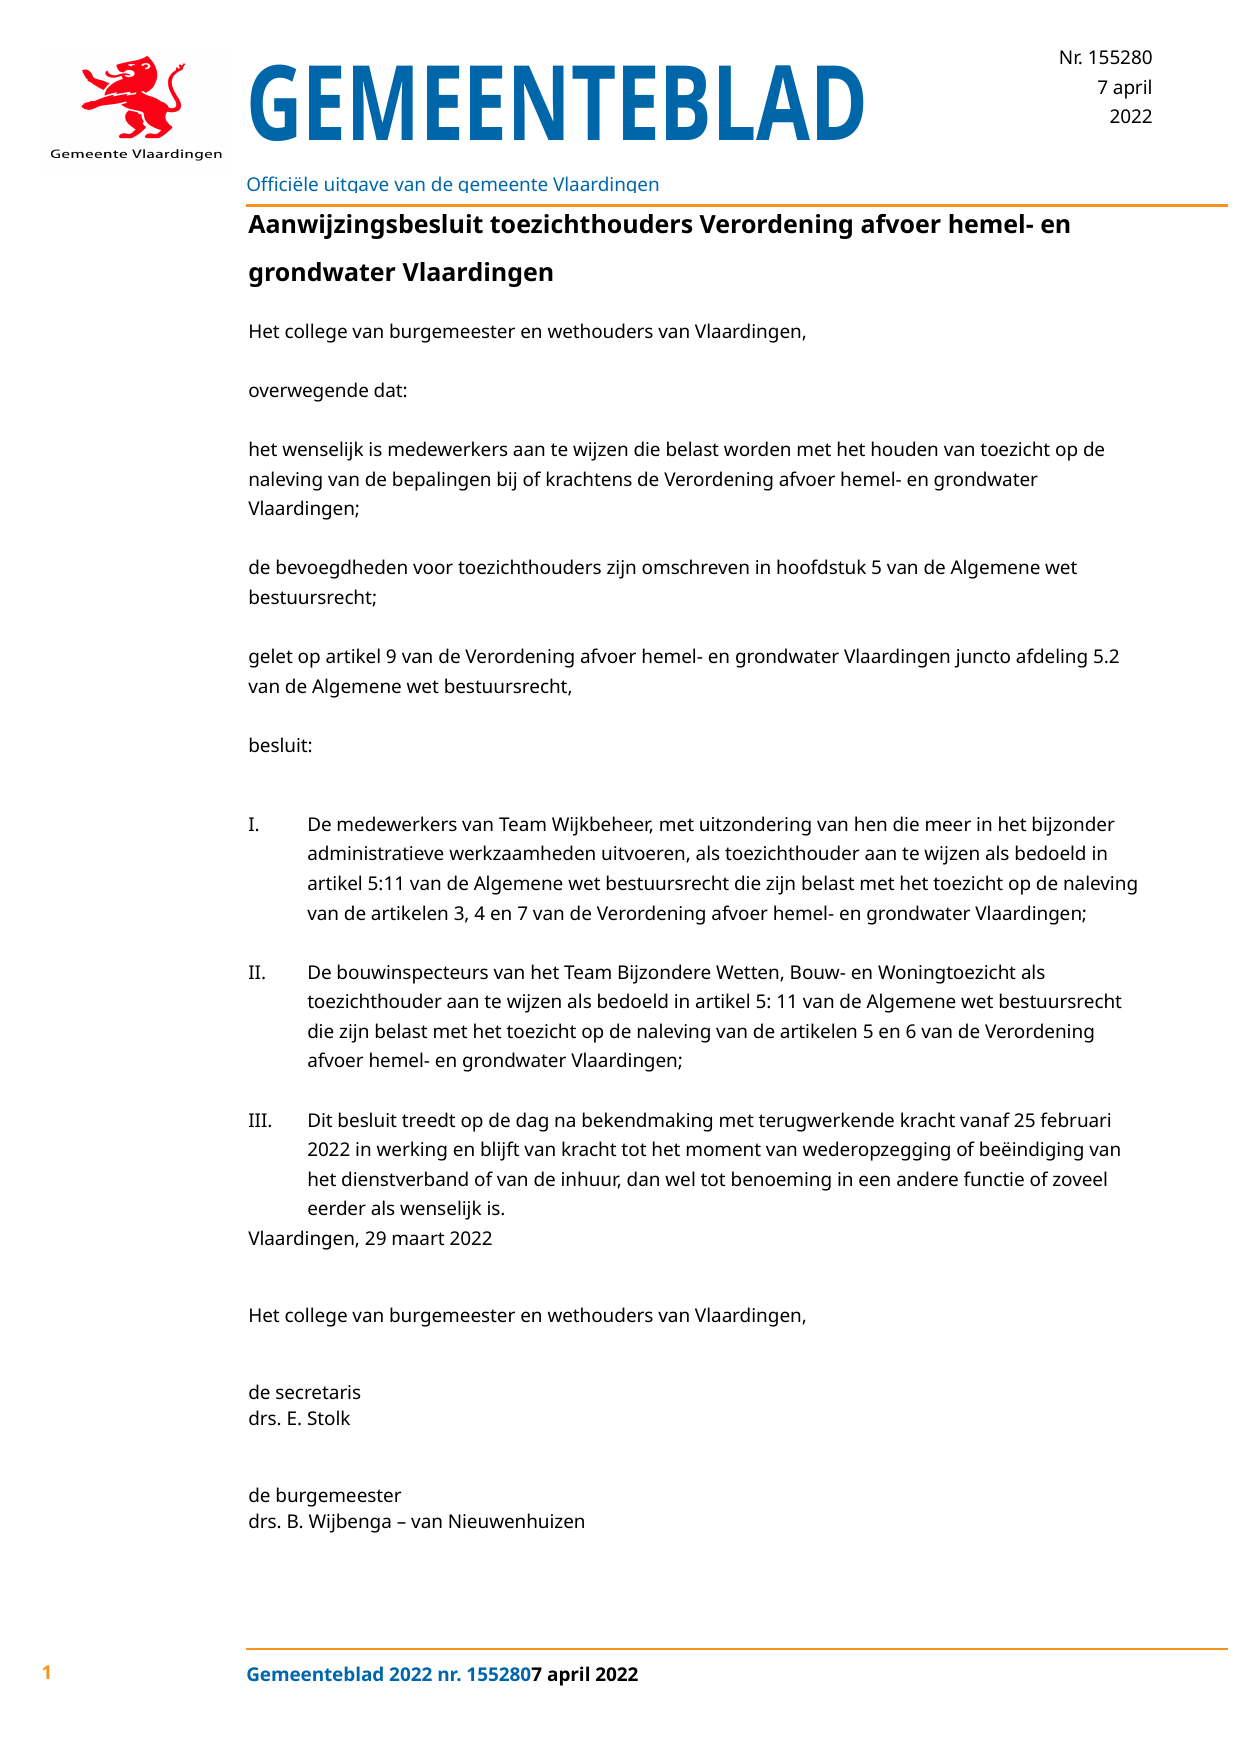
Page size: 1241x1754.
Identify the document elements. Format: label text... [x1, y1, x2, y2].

list De bouwinspecteurs van het Team Bijzondere Wetten, Bouw- en Woningtoezicht als toezichthouder aan te wijzen als bedoeld in artikel 5: 11 van de Algemene wet bestuursrecht die zijn belast met het toezicht op de naleving van de artikelen 5 en 6 van de Verordening afvoer hemel- en grondwater Vlaardingen; [248, 959, 1152, 1073]
text drs. B. Wijbenga – van Nieuwenhuizen [248, 1508, 1152, 1534]
list De medewerkers van Team Wijkbeheer, met uitzondering van hen die meer in het bijzonder administratieve werkzaamheden uitvoeren, als toezichthouder aan te wijzen als bedoeld in artikel 5:11 van de Algemene wet bestuursrecht die zijn belast met het toezicht op de naleving van de artikelen 3, 4 en 7 van de Verordening afvoer hemel- en grondwater Vlaardingen; [248, 811, 1152, 925]
text de burgemeester [248, 1482, 1152, 1508]
text Vlaardingen, 29 maart 2022 [248, 1225, 1152, 1251]
text besluit: [248, 732, 1152, 758]
text de secretaris [248, 1379, 1152, 1405]
text het wenselijk is medewerkers aan te wijzen die belast worden met het houden van toezicht op de naleving van de bepalingen bij of krachtens de Verordening afvoer hemel- en grondwater Vlaardingen; [248, 436, 1152, 521]
text Het college van burgemeester en wethouders van Vlaardingen, [248, 1302, 1152, 1328]
text gelet op artikel 9 van de Verordening afvoer hemel- en grondwater Vlaardingen juncto afdeling 5.2 van de Algemene wet bestuursrecht, [248, 643, 1152, 699]
list Dit besluit treedt op de dag na bekendmaking met terugwerkende kracht vanaf 25 februari 2022 in werking en blijft van kracht tot het moment van wederopzegging of beëindiging van het dienstverband of van de inhuur, dan wel tot benoeming in een andere functie of zoveel eerder als wenselijk is. [248, 1107, 1152, 1221]
text Het college van burgemeester en wethouders van Vlaardingen, [248, 318, 1152, 344]
text de bevoegdheden voor toezichthouders zijn omschreven in hoofdstuk 5 van de Algemene wet bestuursrecht; [248, 554, 1152, 610]
text drs. E. Stolk [248, 1405, 1152, 1431]
picture [41, 47, 231, 172]
text Aanwijzingsbesluit toezichthouders Verordening afvoer hemel- en grondwater Vlaardingen [248, 207, 1152, 288]
text overwegende dat: [248, 377, 1152, 403]
